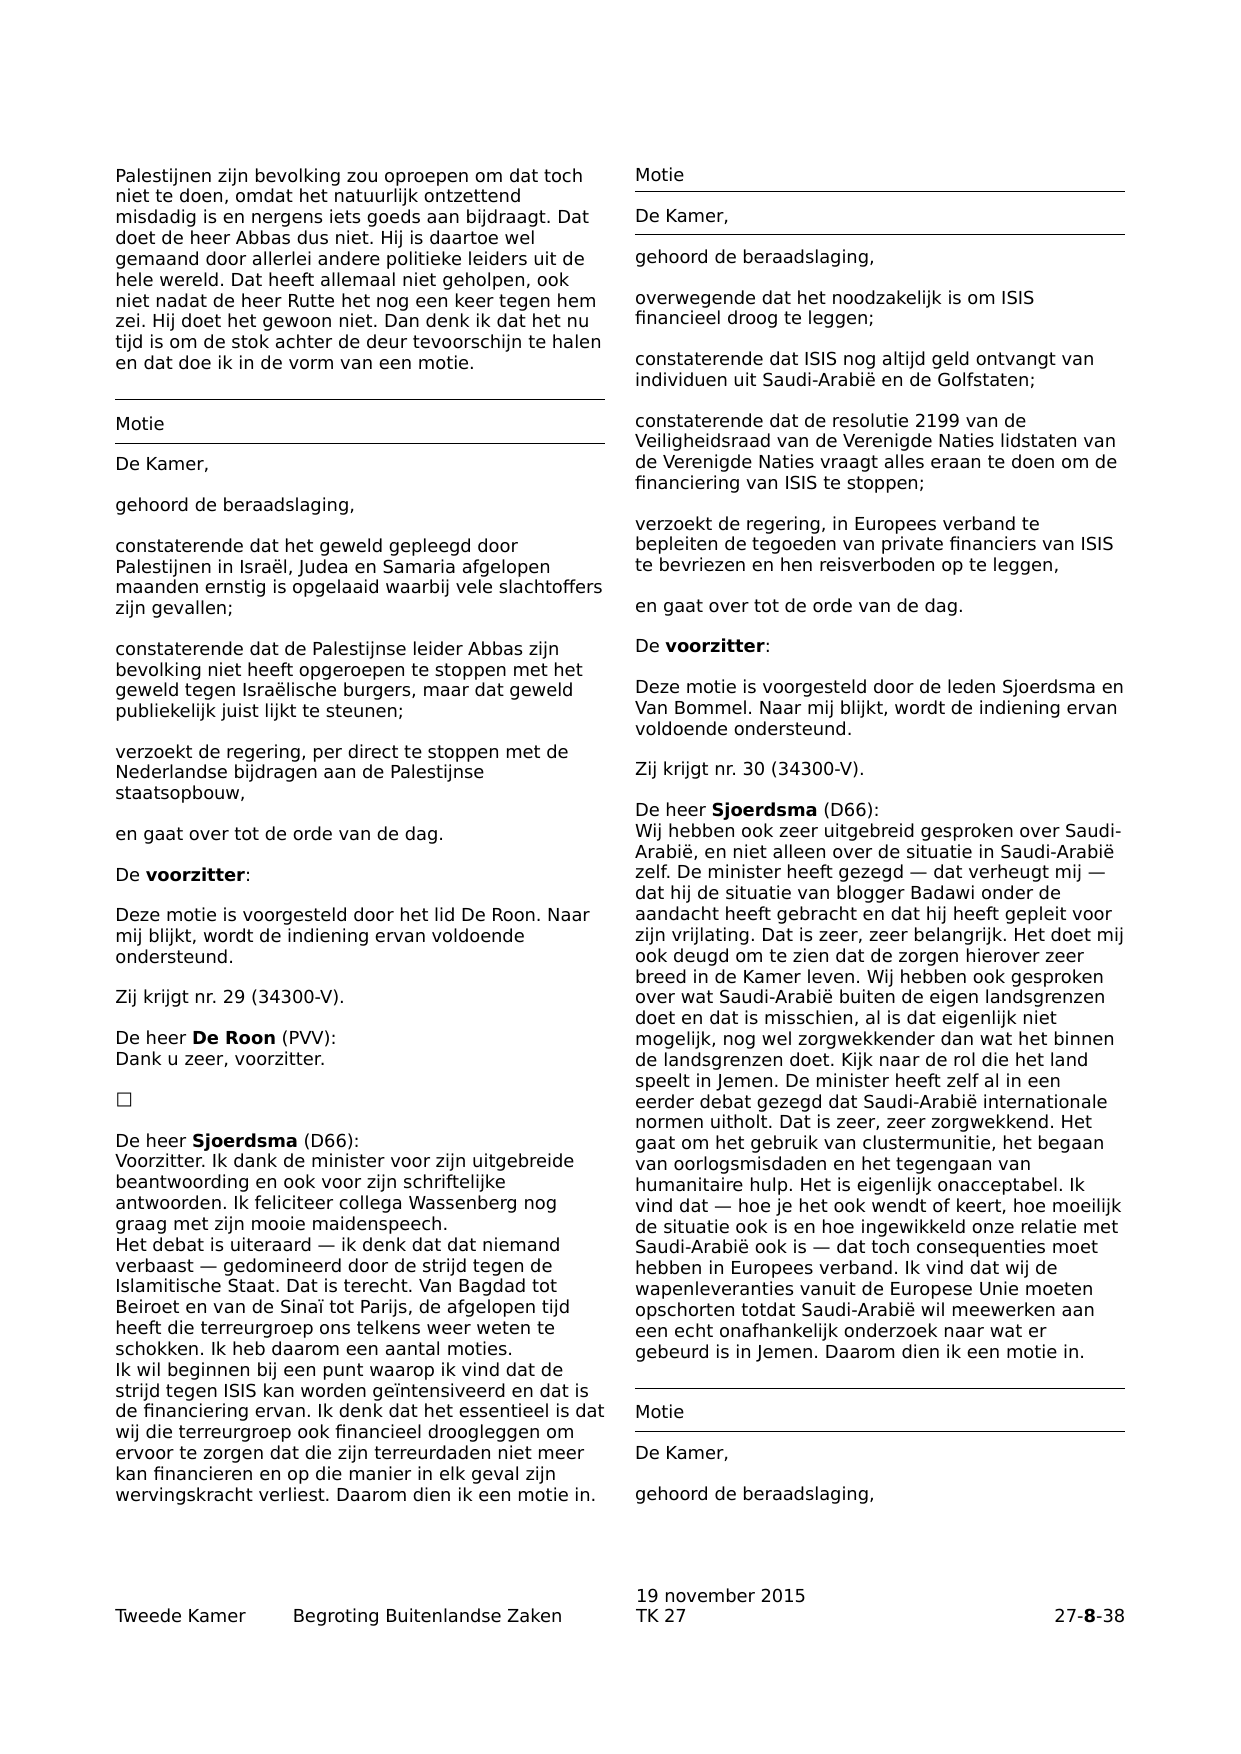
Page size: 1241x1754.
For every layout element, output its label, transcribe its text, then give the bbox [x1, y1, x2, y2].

text Motie [635, 1402, 1125, 1423]
text Wij hebben ook zeer uitgebreid gesproken over Saudi-Arabië, en niet alleen over de situatie in Saudi-Arabië zelf. De minister heeft gezegd — dat verheugt mij — dat hij de situatie van blogger Badawi onder de aandacht heeft gebracht en dat hij heeft gepleit voor zijn vrijlating. Dat is zeer, zeer belangrijk. Het doet mij ook deugd om te zien dat de zorgen hierover zeer breed in de Kamer leven. Wij hebben ook gesproken over wat Saudi-Arabië buiten de eigen landsgrenzen doet en dat is misschien, al is dat eigenlijk niet mogelijk, nog wel zorgwekkender dan wat het binnen de landsgrenzen doet. Kijk naar de rol die het land speelt in Jemen. De minister heeft zelf al in een eerder debat gezegd dat Saudi-Arabië internationale normen uitholt. Dat is zeer, zeer zorgwekkend. Het gaat om het gebruik van clustermunitie, het begaan van oorlogsmisdaden en het tegengaan van humanitaire hulp. Het is eigenlijk onacceptabel. Ik vind dat — hoe je het ook wendt of keert, hoe moeilijk de situatie ook is en hoe ingewikkeld onze relatie met Saudi-Arabië ook is — dat toch consequenties moet hebben in Europees verband. Ik vind dat wij de wapenleveranties vanuit de Europese Unie moeten opschorten totdat Saudi-Arabië wil meewerken aan een echt onafhankelijk onderzoek naar wat er gebeurd is in Jemen. Daarom dien ik een motie in. [635, 821, 1125, 1362]
text Deze motie is voorgesteld door het lid De Roon. Naar mij blijkt, wordt de indiening ervan voldoende ondersteund. [115, 905, 605, 967]
text constaterende dat ISIS nog altijd geld ontvangt van individuen uit Saudi-Arabië en de Golfstaten; [635, 349, 1125, 390]
text Ik wil beginnen bij een punt waarop ik vind dat de strijd tegen ISIS kan worden geïntensiveerd en dat is de financiering ervan. Ik denk dat het essentieel is dat wij die terreurgroep ook financieel droogleggen om ervoor te zorgen dat die zijn terreurdaden niet meer kan financieren en op die manier in elk geval zijn wervingskracht verliest. Daarom dien ik een motie in. [115, 1359, 605, 1505]
text Voorzitter. Ik dank de minister voor zijn uitgebreide beantwoording en ook voor zijn schriftelijke antwoorden. Ik feliciteer collega Wassenberg nog graag met zijn mooie maidenspeech. [115, 1151, 605, 1234]
text De voorzitter: [115, 864, 605, 885]
text constaterende dat de resolutie 2199 van de Veiligheidsraad van de Verenigde Naties lidstaten van de Verenigde Naties vraagt alles eraan te doen om de financiering van ISIS te stoppen; [635, 410, 1125, 493]
text De Kamer, [635, 206, 1125, 227]
text ⬜ [115, 1090, 605, 1110]
text De heer De Roon (PVV): [115, 1028, 605, 1049]
text en gaat over tot de orde van de dag. [115, 824, 605, 844]
text Het debat is uiteraard — ik denk dat dat niemand verbaast — gedomineerd door de strijd tegen de Islamitische Staat. Dat is terecht. Van Bagdad tot Beiroet en van de Sinaï tot Parijs, de afgelopen tijd heeft die terreurgroep ons telkens weer weten te schokken. Ik heb daarom een aantal moties. [115, 1234, 605, 1359]
text overwegende dat het noodzakelijk is om ISIS financieel droog te leggen; [635, 287, 1125, 329]
text Dank u zeer, voorzitter. [115, 1049, 605, 1070]
text Zij krijgt nr. 29 (34300-V). [115, 987, 605, 1008]
text Motie [115, 413, 605, 434]
text gehoord de beraadslaging, [635, 247, 1125, 267]
text Palestijnen zijn bevolking zou oproepen om dat toch niet te doen, omdat het natuurlijk ontzettend misdadig is en nergens iets goeds aan bijdraagt. Dat doet de heer Abbas dus niet. Hij is daartoe wel gemaand door allerlei andere politieke leiders uit de hele wereld. Dat heeft allemaal niet geholpen, ook niet nadat de heer Rutte het nog een keer tegen hem zei. Hij doet het gewoon niet. Dan denk ik dat het nu tijd is om de stok achter de deur tevoorschijn te halen en dat doe ik in de vorm van een motie. [115, 165, 605, 374]
text gehoord de beraadslaging, [115, 495, 605, 516]
text verzoekt de regering, in Europees verband te bepleiten de tegoeden van private financiers van ISIS te bevriezen en hen reisverboden op te leggen, [635, 513, 1125, 576]
text constaterende dat de Palestijnse leider Abbas zijn bevolking niet heeft opgeroepen te stoppen met het geweld tegen Israëlische burgers, maar dat geweld publiekelijk juist lijkt te steunen; [115, 639, 605, 722]
text constaterende dat het geweld gepleegd door Palestijnen in Israël, Judea en Samaria afgelopen maanden ernstig is opgelaaid waarbij vele slachtoffers zijn gevallen; [115, 536, 605, 619]
text Deze motie is voorgesteld door de leden Sjoerdsma en Van Bommel. Naar mij blijkt, wordt de indiening ervan voldoende ondersteund. [635, 677, 1125, 739]
text De heer Sjoerdsma (D66): [635, 800, 1125, 821]
text en gaat over tot de orde van de dag. [635, 596, 1125, 616]
text De heer Sjoerdsma (D66): [115, 1130, 605, 1151]
text De voorzitter: [635, 636, 1125, 657]
text gehoord de beraadslaging, [635, 1484, 1125, 1504]
text Zij krijgt nr. 30 (34300-V). [635, 759, 1125, 780]
text De Kamer, [115, 454, 605, 475]
text Motie [635, 165, 1125, 186]
text De Kamer, [635, 1443, 1125, 1464]
text verzoekt de regering, per direct te stoppen met de Nederlandse bijdragen aan de Palestijnse staatsopbouw, [115, 742, 605, 804]
